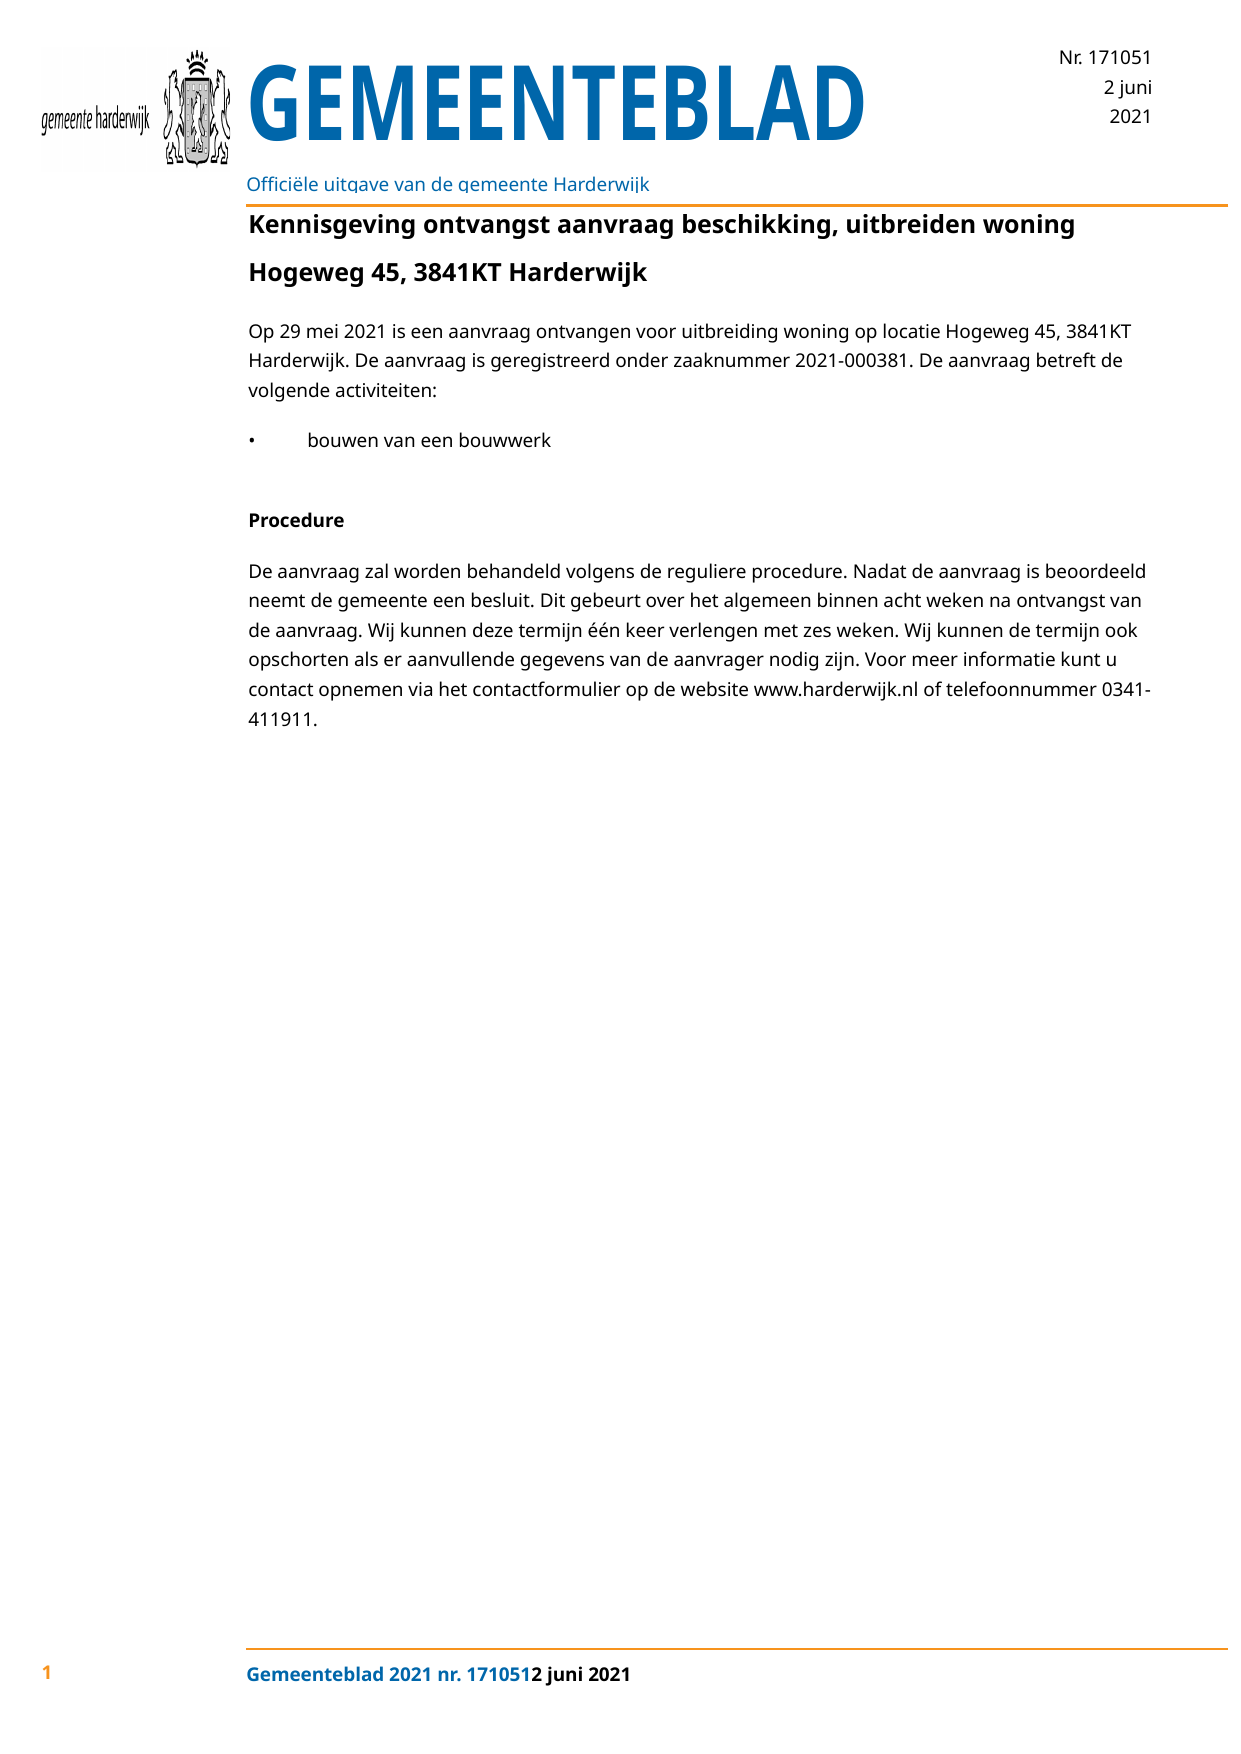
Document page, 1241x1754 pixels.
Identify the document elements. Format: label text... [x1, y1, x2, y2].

text Op 29 mei 2021 is een aanvraag ontvangen voor uitbreiding woning op locatie Hogeweg 45, 3841KT Harderwijk. De aanvraag is geregistreerd onder zaaknummer 2021-000381. De aanvraag betreft de volgende activiteiten: [248, 318, 1152, 403]
text Procedure [248, 507, 1152, 533]
text De aanvraag zal worden behandeld volgens de reguliere procedure. Nadat de aanvraag is beoordeeld neemt de gemeente een besluit. Dit gebeurt over het algemeen binnen acht weken na ontvangst van de aanvraag. Wij kunnen deze termijn één keer verlengen met zes weken. Wij kunnen de termijn ook opschorten als er aanvullende gegevens van de aanvrager nodig zijn. Voor meer informatie kunt u contact opnemen via het contactformulier op de website www.harderwijk.nl of telefoonnummer 0341-411911. [248, 558, 1152, 732]
picture [41, 47, 231, 172]
list bouwen van een bouwwerk [248, 427, 1152, 453]
text Kennisgeving ontvangst aanvraag beschikking, uitbreiden woning Hogeweg 45, 3841KT Harderwijk [248, 207, 1152, 288]
